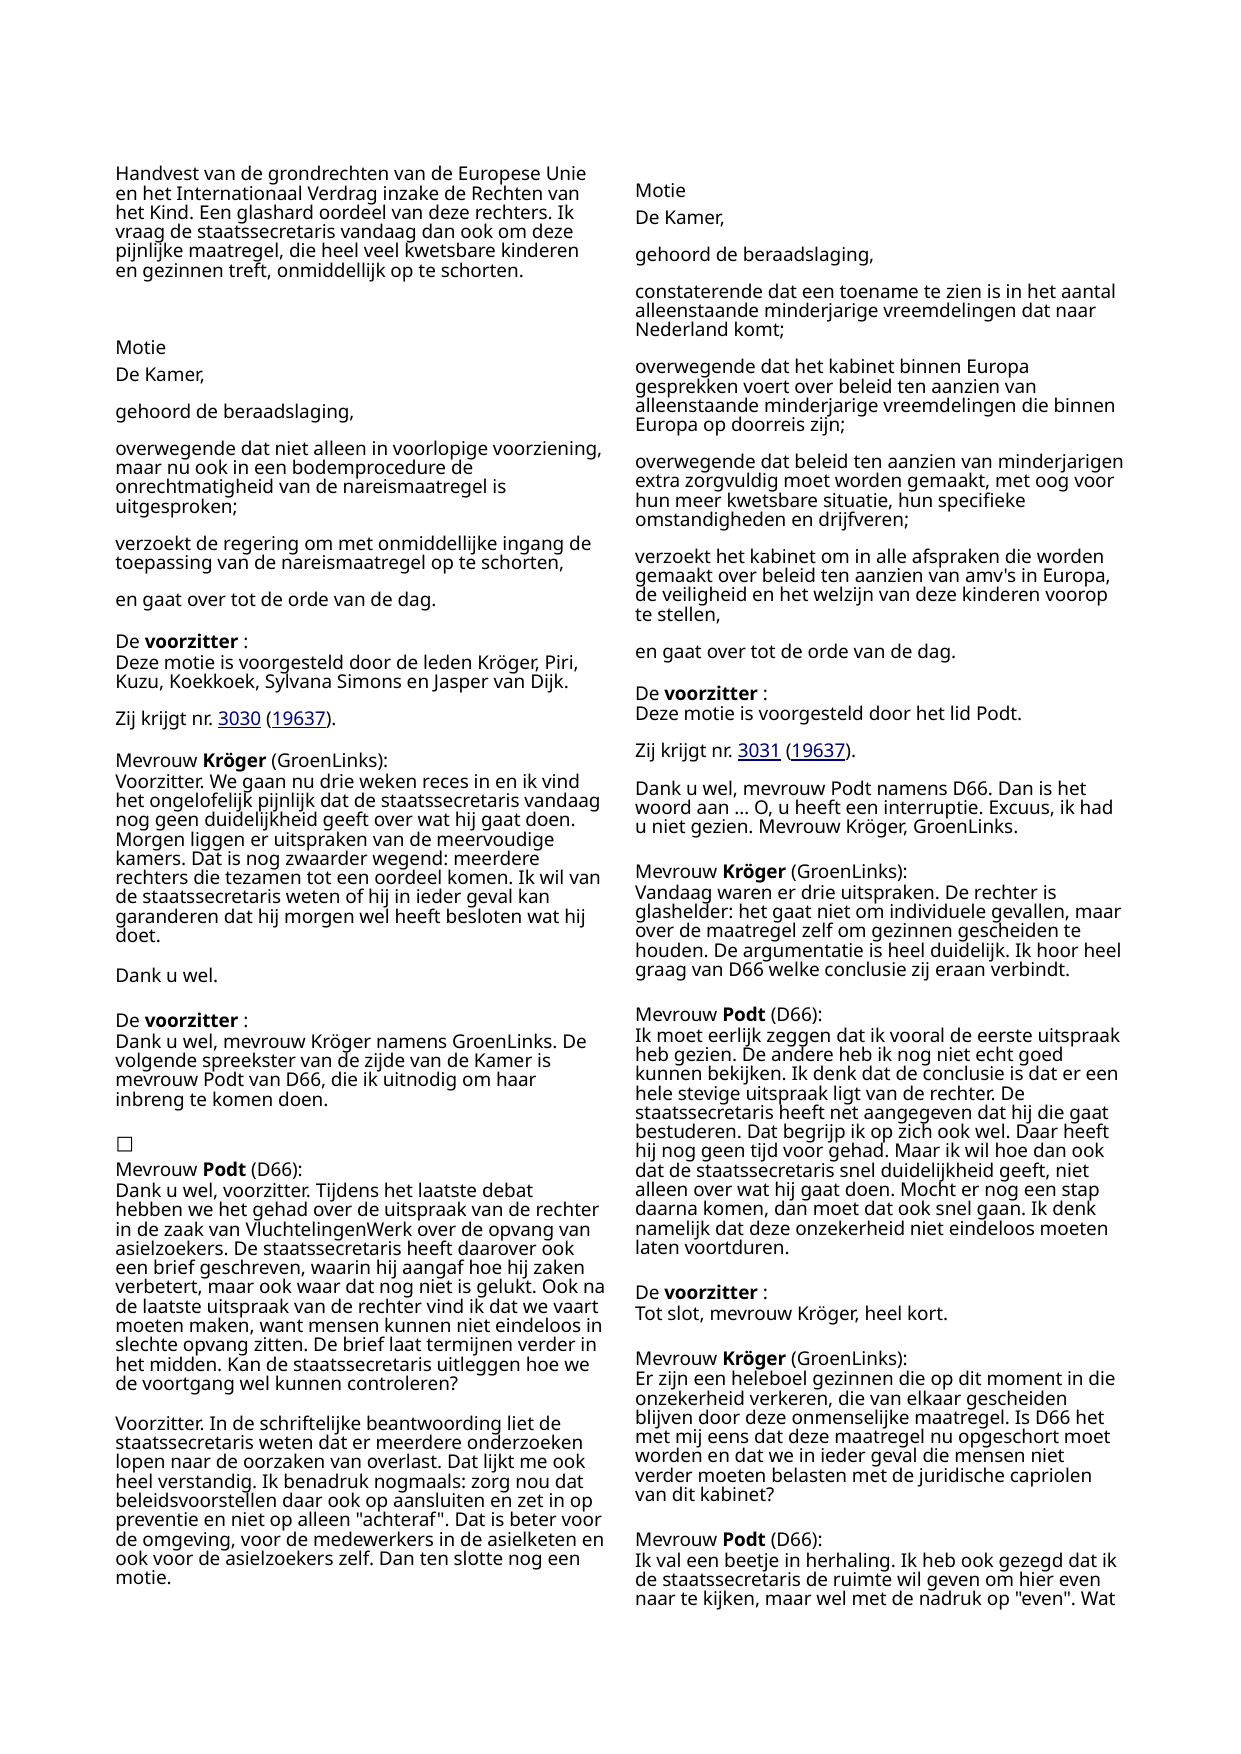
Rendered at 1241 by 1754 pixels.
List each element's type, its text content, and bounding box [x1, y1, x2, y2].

text overwegende dat beleid ten aanzien van minderjarigen extra zorgvuldig moet worden gemaakt, met oog voor hun meer kwetsbare situatie, hun specifieke omstandigheden en drijfveren; [635, 453, 1125, 530]
text gehoord de beraadslaging, [635, 246, 1125, 265]
text Mevrouw Kröger (GroenLinks): [115, 747, 605, 773]
text gehoord de beraadslaging, [115, 403, 605, 422]
text overwegende dat niet alleen in voorlopige voorziening, maar nu ook in een bodemprocedure de onrechtmatigheid van de nareismaatregel is uitgesproken; [115, 440, 605, 517]
text Motie [635, 177, 1125, 203]
text Zij krijgt nr. 3031 (19637). [635, 742, 1125, 762]
text De voorzitter : [635, 680, 1125, 705]
text ⬜ [115, 1131, 605, 1156]
text Dank u wel, mevrouw Podt namens D66. Dan is het woord aan … O, u heeft een interruptie. Excuus, ik had u niet gezien. Mevrouw Kröger, GroenLinks. [635, 779, 1125, 837]
text De Kamer, [115, 366, 605, 385]
text Zij krijgt nr. 3030 (19637). [115, 710, 605, 729]
text en gaat over tot de orde van de dag. [635, 643, 1125, 662]
text constaterende dat een toename te zien is in het aantal alleenstaande minderjarige vreemdelingen dat naar Nederland komt; [635, 283, 1125, 341]
text De Kamer, [635, 209, 1125, 228]
text Vandaag waren er drie uitspraken. De rechter is glashelder: het gaat niet om individuele gevallen, maar over de maatregel zelf om gezinnen gescheiden te houden. De argumentatie is heel duidelijk. Ik hoor heel graag van D66 welke conclusie zij eraan verbindt. [635, 884, 1125, 980]
text Voorzitter. We gaan nu drie weken reces in en ik vind het ongelofelijk pijnlijk dat de staatssecretaris vandaag nog geen duidelijkheid geeft over wat hij gaat doen. Morgen liggen er uitspraken van de meervoudige kamers. Dat is nog zwaarder wegend: meerdere rechters die tezamen tot een oordeel komen. Ik wil van de staatssecretaris weten of hij in ieder geval kan garanderen dat hij morgen wel heeft besloten wat hij doet. [115, 773, 605, 946]
text Dank u wel, mevrouw Kröger namens GroenLinks. De volgende spreekster van de zijde van de Kamer is mevrouw Podt van D66, die ik uitnodig om haar inbreng te komen doen. [115, 1033, 605, 1110]
text De voorzitter : [635, 1279, 1125, 1304]
text Mevrouw Podt (D66): [115, 1156, 605, 1182]
text Mevrouw Podt (D66): [635, 1001, 1125, 1027]
text Deze motie is voorgesteld door het lid Podt. [635, 705, 1125, 725]
text Motie [115, 334, 605, 360]
text Tot slot, mevrouw Kröger, heel kort. [635, 1304, 1125, 1324]
text Ik moet eerlijk zeggen dat ik vooral de eerste uitspraak heb gezien. De andere heb ik nog niet echt goed kunnen bekijken. Ik denk dat de conclusie is dat er een hele stevige uitspraak ligt van de rechter. De staatssecretaris heeft net aangegeven dat hij die gaat bestuderen. Dat begrijp ik op zich ook wel. Daar heeft hij nog geen tijd voor gehad. Maar ik wil hoe dan ook dat de staatssecretaris snel duidelijkheid geeft, niet alleen over wat hij gaat doen. Mocht er nog een stap daarna komen, dan moet dat ook snel gaan. Ik denk namelijk dat deze onzekerheid niet eindeloos moeten laten voortduren. [635, 1027, 1125, 1258]
text De voorzitter : [115, 1007, 605, 1033]
text Dank u wel, voorzitter. Tijdens het laatste debat hebben we het gehad over de uitspraak van de rechter in de zaak van VluchtelingenWerk over de opvang van asielzoekers. De staatssecretaris heeft daarover ook een brief geschreven, waarin hij aangaf hoe hij zaken verbetert, maar ook waar dat nog niet is gelukt. Ook na de laatste uitspraak van de rechter vind ik dat we vaart moeten maken, want mensen kunnen niet eindeloos in slechte opvang zitten. De brief laat termijnen verder in het midden. Kan de staatssecretaris uitleggen hoe we de voortgang wel kunnen controleren? [115, 1182, 605, 1394]
text en gaat over tot de orde van de dag. [115, 591, 605, 610]
text verzoekt de regering om met onmiddellijke ingang de toepassing van de nareismaatregel op te schorten, [115, 535, 605, 573]
text Mevrouw Kröger (GroenLinks): [635, 858, 1125, 884]
text verzoekt het kabinet om in alle afspraken die worden gemaakt over beleid ten aanzien van amv's in Europa, de veiligheid en het welzijn van deze kinderen voorop te stellen, [635, 548, 1125, 625]
text Mevrouw Podt (D66): [635, 1526, 1125, 1552]
text Voorzitter. In de schriftelijke beantwoording liet de staatssecretaris weten dat er meerdere onderzoeken lopen naar de oorzaken van overlast. Dat lijkt me ook heel verstandig. Ik benadruk nogmaals: zorg nou dat beleidsvoorstellen daar ook op aansluiten en zet in op preventie en niet op alleen "achteraf". Dat is beter voor de omgeving, voor de medewerkers in de asielketen en ook voor de asielzoekers zelf. Dan ten slotte nog een motie. [115, 1415, 605, 1588]
text overwegende dat het kabinet binnen Europa gesprekken voert over beleid ten aanzien van alleenstaande minderjarige vreemdelingen die binnen Europa op doorreis zijn; [635, 358, 1125, 435]
text De voorzitter : [115, 628, 605, 654]
text Er zijn een heleboel gezinnen die op dit moment in die onzekerheid verkeren, die van elkaar gescheiden blijven door deze onmenselijke maatregel. Is D66 het met mij eens dat deze maatregel nu opgeschort moet worden en dat we in ieder geval die mensen niet verder moeten belasten met de juridische capriolen van dit kabinet? [635, 1370, 1125, 1505]
text Handvest van de grondrechten van de Europese Unie en het Internationaal Verdrag inzake de Rechten van het Kind. Een glashard oordeel van deze rechters. Ik vraag de staatssecretaris vandaag dan ook om deze pijnlijke maatregel, die heel veel kwetsbare kinderen en gezinnen treft, onmiddellijk op te schorten. [115, 165, 605, 281]
text Dank u wel. [115, 967, 605, 986]
text Ik val een beetje in herhaling. Ik heb ook gezegd dat ik de staatssecretaris de ruimte wil geven om hier even naar te kijken, maar wel met de nadruk op "even". Wat [635, 1552, 1125, 1610]
text Mevrouw Kröger (GroenLinks): [635, 1345, 1125, 1370]
text Deze motie is voorgesteld door de leden Kröger, Piri, Kuzu, Koekkoek, Sylvana Simons en Jasper van Dijk. [115, 654, 605, 692]
